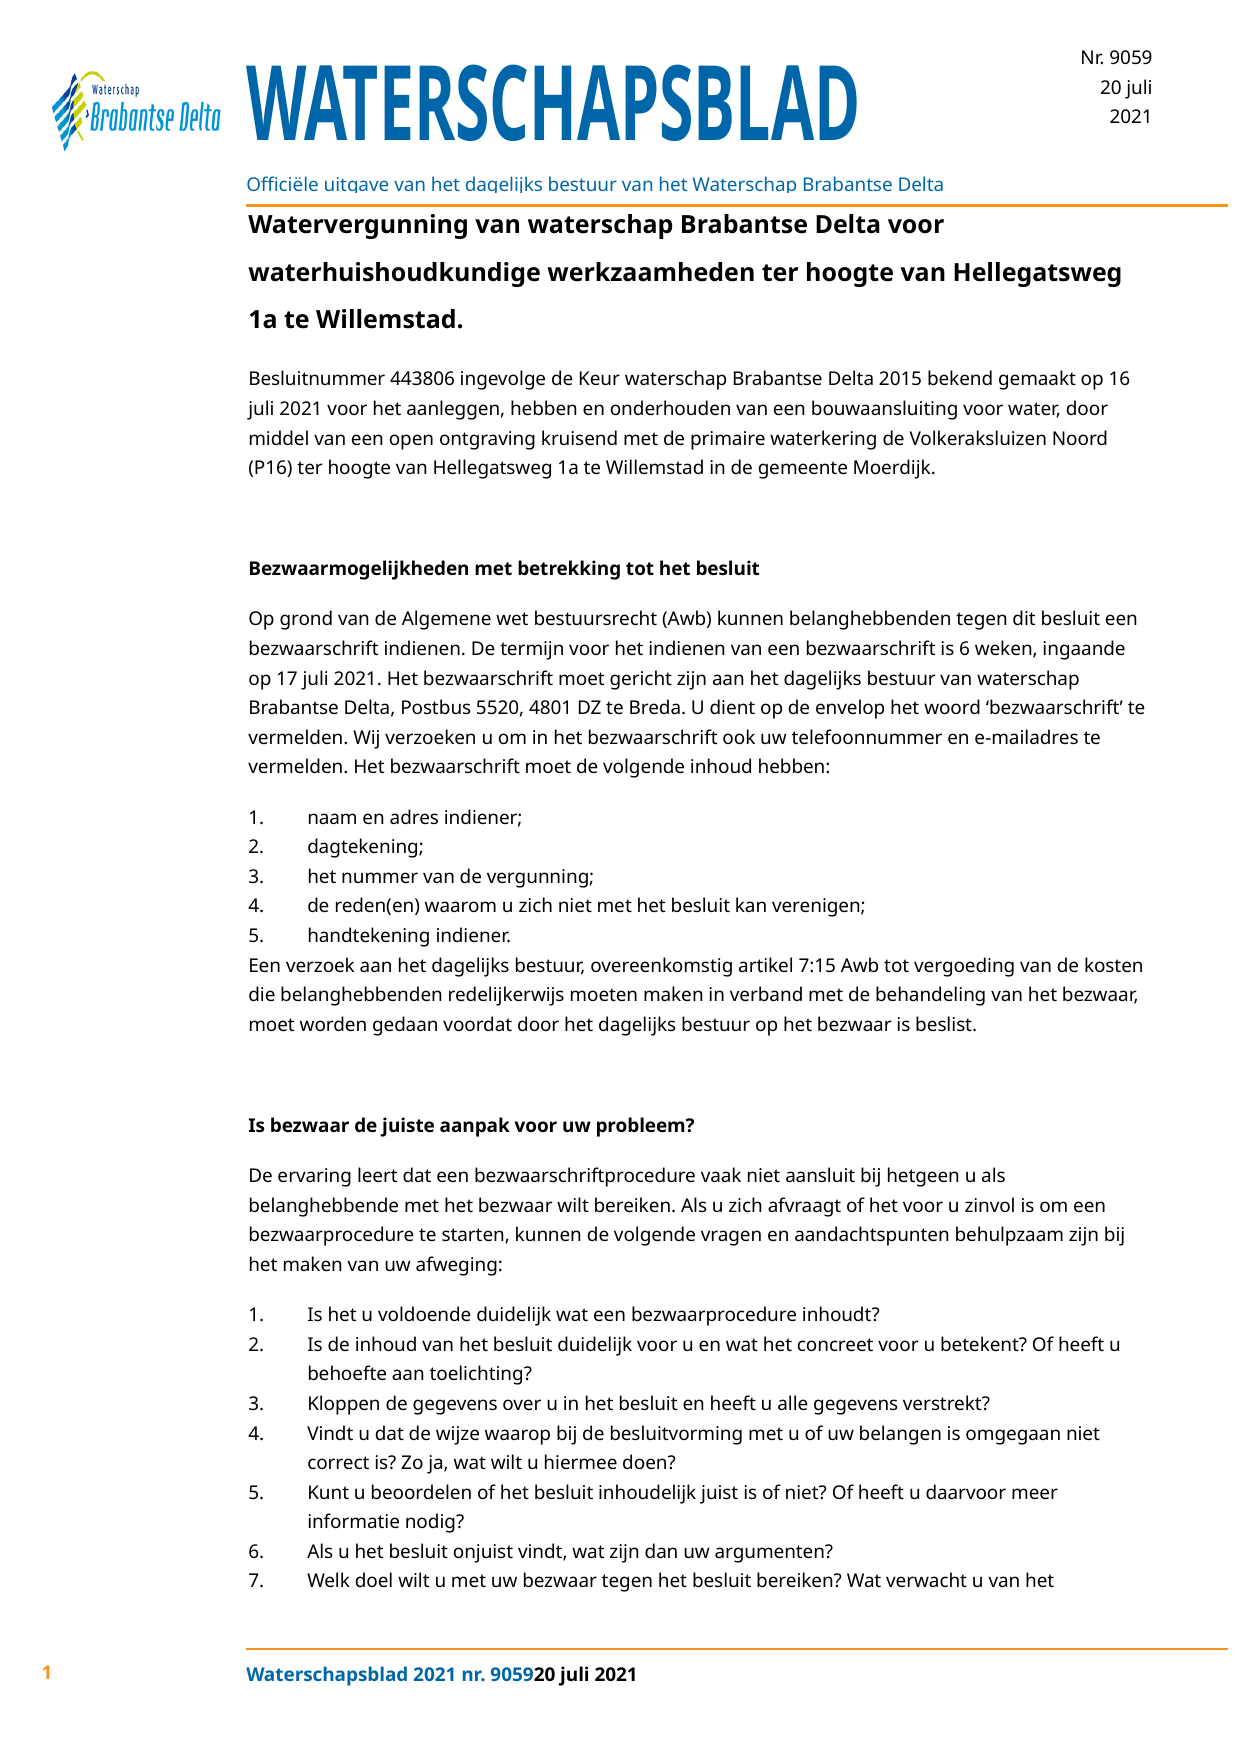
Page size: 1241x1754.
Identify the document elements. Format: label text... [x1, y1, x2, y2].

text Een verzoek aan het dagelijks bestuur, overeenkomstig artikel 7:15 Awb tot vergoeding van de kosten die belanghebbenden redelijkerwijs moeten maken in verband met de behandeling van het bezwaar, moet worden gedaan voordat door het dagelijks bestuur op het bezwaar is beslist. [248, 952, 1152, 1037]
list Welk doel wilt u met uw bezwaar tegen het besluit bereiken? Wat verwacht u van het [248, 1568, 1152, 1593]
list de reden(en) waarom u zich niet met het besluit kan verenigen; [248, 893, 1152, 918]
text Besluitnummer 443806 ingevolge de Keur waterschap Brabantse Delta 2015 bekend gemaakt op 16 juli 2021 voor het aanleggen, hebben en onderhouden van een bouwaansluiting voor water, door middel van een open ontgraving kruisend met de primaire waterkering de Volkeraksluizen Noord (P16) ter hoogte van Hellegatsweg 1a te Willemstad in de gemeente Moerdijk. [248, 366, 1152, 480]
list Kloppen de gegevens over u in het besluit en heeft u alle gegevens verstrekt? [248, 1390, 1152, 1416]
picture [41, 47, 231, 172]
text De ervaring leert dat een bezwaarschriftprocedure vaak niet aansluit bij hetgeen u als belanghebbende met het bezwaar wilt bereiken. Als u zich afvraagt of het voor u zinvol is om een bezwaarprocedure te starten, kunnen de volgende vragen en aandachtspunten behulpzaam zijn bij het maken van uw afweging: [248, 1162, 1152, 1277]
list Vindt u dat de wijze waarop bij de besluitvorming met u of uw belangen is omgegaan niet correct is? Zo ja, wat wilt u hiermee doen? [248, 1420, 1152, 1475]
list handtekening indiener. [248, 922, 1152, 948]
text Op grond van de Algemene wet bestuursrecht (Awb) kunnen belanghebbenden tegen dit besluit een bezwaarschrift indienen. De termijn voor het indienen van een bezwaarschrift is 6 weken, ingaande op 17 juli 2021. Het bezwaarschrift moet gericht zijn aan het dagelijks bestuur van waterschap Brabantse Delta, Postbus 5520, 4801 DZ te Breda. U dient op de envelop het woord ‘bezwaarschrift’ te vermelden. Wij verzoeken u om in het bezwaarschrift ook uw telefoonnummer en e‑mailadres te vermelden. Het bezwaarschrift moet de volgende inhoud hebben: [248, 606, 1152, 779]
list Kunt u beoordelen of het besluit inhoudelijk juist is of niet? Of heeft u daarvoor meer informatie nodig? [248, 1479, 1152, 1534]
list Is het u voldoende duidelijk wat een bezwaarprocedure inhoudt? [248, 1301, 1152, 1327]
text Watervergunning van waterschap Brabantse Delta voor waterhuishoudkundige werkzaamheden ter hoogte van Hellegatsweg 1a te Willemstad. [248, 207, 1152, 336]
text Is bezwaar de juiste aanpak voor uw probleem? [248, 1112, 1152, 1137]
list Is de inhoud van het besluit duidelijk voor u en wat het concreet voor u betekent? Of heeft u behoefte aan toelichting? [248, 1331, 1152, 1386]
list dagtekening; [248, 833, 1152, 859]
list het nummer van de vergunning; [248, 863, 1152, 889]
text Bezwaarmogelijkheden met betrekking tot het besluit [248, 555, 1152, 581]
list naam en adres indiener; [248, 804, 1152, 829]
list Als u het besluit onjuist vindt, wat zijn dan uw argumenten? [248, 1538, 1152, 1564]
